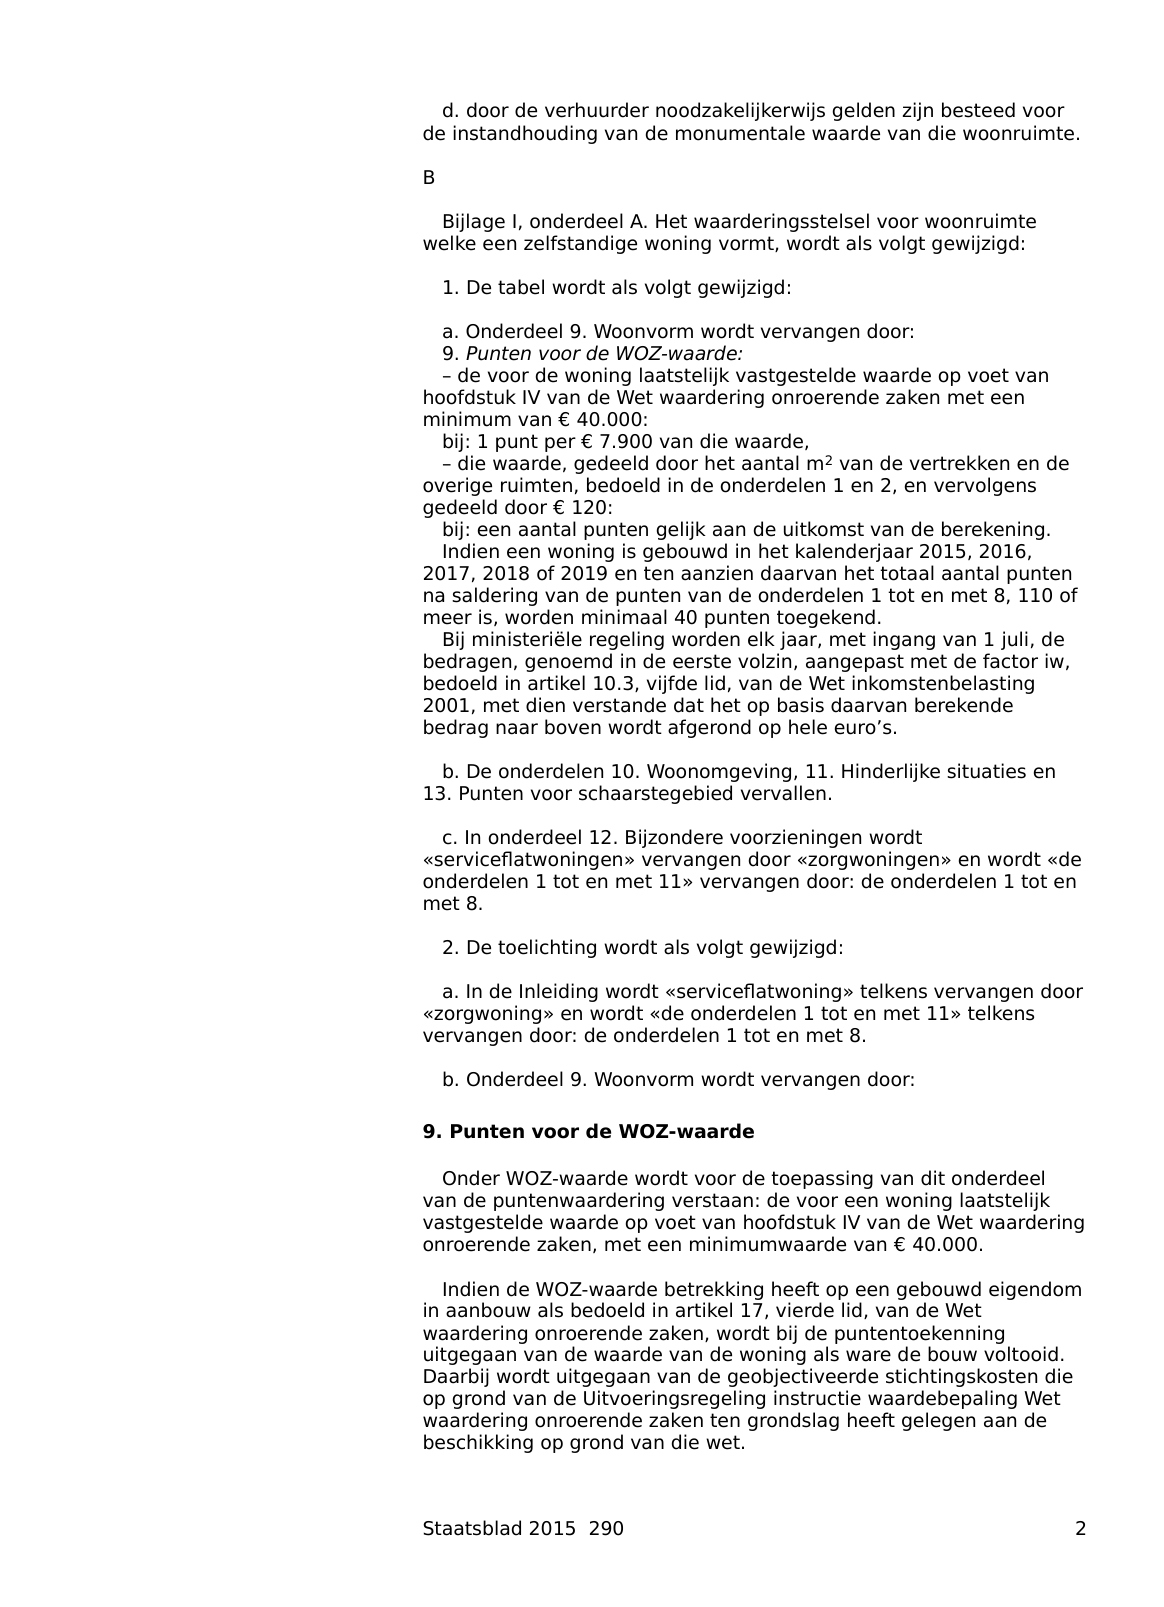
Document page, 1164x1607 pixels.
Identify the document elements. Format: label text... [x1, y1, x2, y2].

text – de voor de woning laatstelijk vastgestelde waarde op voet van hoofdstuk IV van de Wet waardering onroerende zaken met een minimum van € 40.000: [422, 365, 1087, 431]
text b. De onderdelen 10. Woonomgeving, 11. Hinderlijke situaties en 13. Punten voor schaarstegebied vervallen. [422, 761, 1087, 805]
text a. In de Inleiding wordt «serviceflatwoning» telkens vervangen door «zorgwoning» en wordt «de onderdelen 1 tot en met 11» telkens vervangen door: de onderdelen 1 tot en met 8. [422, 981, 1087, 1047]
text 1. De tabel wordt als volgt gewijzigd: [422, 277, 1087, 299]
text Bij ministeriële regeling worden elk jaar, met ingang van 1 juli, de bedragen, genoemd in de eerste volzin, aangepast met de factor iw, bedoeld in artikel 10.3, vijfde lid, van de Wet inkomstenbelasting 2001, met dien verstande dat het op basis daarvan berekende bedrag naar boven wordt afgerond op hele euro’s. [422, 629, 1087, 739]
text Onder WOZ-waarde wordt voor de toepassing van dit onderdeel van de puntenwaardering verstaan: de voor een woning laatstelijk vastgestelde waarde op voet van hoofdstuk IV van de Wet waardering onroerende zaken, met een minimumwaarde van € 40.000. [422, 1168, 1087, 1256]
text 2. De toelichting wordt als volgt gewijzigd: [422, 937, 1087, 959]
text a. Onderdeel 9. Woonvorm wordt vervangen door: [422, 321, 1087, 343]
text Indien een woning is gebouwd in het kalenderjaar 2015, 2016, 2017, 2018 of 2019 en ten aanzien daarvan het totaal aantal punten na saldering van de punten van de onderdelen 1 tot en met 8, 110 of meer is, worden minimaal 40 punten toegekend. [422, 541, 1087, 629]
text d. door de verhuurder noodzakelijkerwijs gelden zijn besteed voor de instandhouding van de monumentale waarde van die woonruimte. [422, 100, 1087, 144]
text bij: een aantal punten gelijk aan de uitkomst van de berekening. [422, 519, 1087, 541]
text B [422, 167, 1087, 188]
text bij: 1 punt per € 7.900 van die waarde, [422, 431, 1087, 453]
text Bijlage I, onderdeel A. Het waarderingsstelsel voor woonruimte welke een zelfstandige woning vormt, wordt als volgt gewijzigd: [422, 211, 1087, 255]
text – die waarde, gedeeld door het aantal m2 van de vertrekken en de overige ruimten, bedoeld in de onderdelen 1 en 2, en vervolgens gedeeld door € 120: [422, 453, 1087, 519]
text c. In onderdeel 12. Bijzondere voorzieningen wordt «serviceflatwoningen» vervangen door «zorgwoningen» en wordt «de onderdelen 1 tot en met 11» vervangen door: de onderdelen 1 tot en met 8. [422, 827, 1087, 915]
text Indien de WOZ-waarde betrekking heeft op een gebouwd eigendom in aanbouw als bedoeld in artikel 17, vierde lid, van de Wet waardering onroerende zaken, wordt bij de puntentoekenning uitgegaan van de waarde van de woning als ware de bouw voltooid. Daarbij wordt uitgegaan van de geobjectiveerde stichtingskosten die op grond van de Uitvoeringsregeling instructie waardebepaling Wet waardering onroerende zaken ten grondslag heeft gelegen aan de beschikking op grond van die wet. [422, 1278, 1087, 1454]
text b. Onderdeel 9. Woonvorm wordt vervangen door: [422, 1069, 1087, 1091]
subtitle 9. Punten voor de WOZ-waarde [422, 1121, 1087, 1143]
text 9. Punten voor de WOZ-waarde: [422, 343, 1087, 365]
